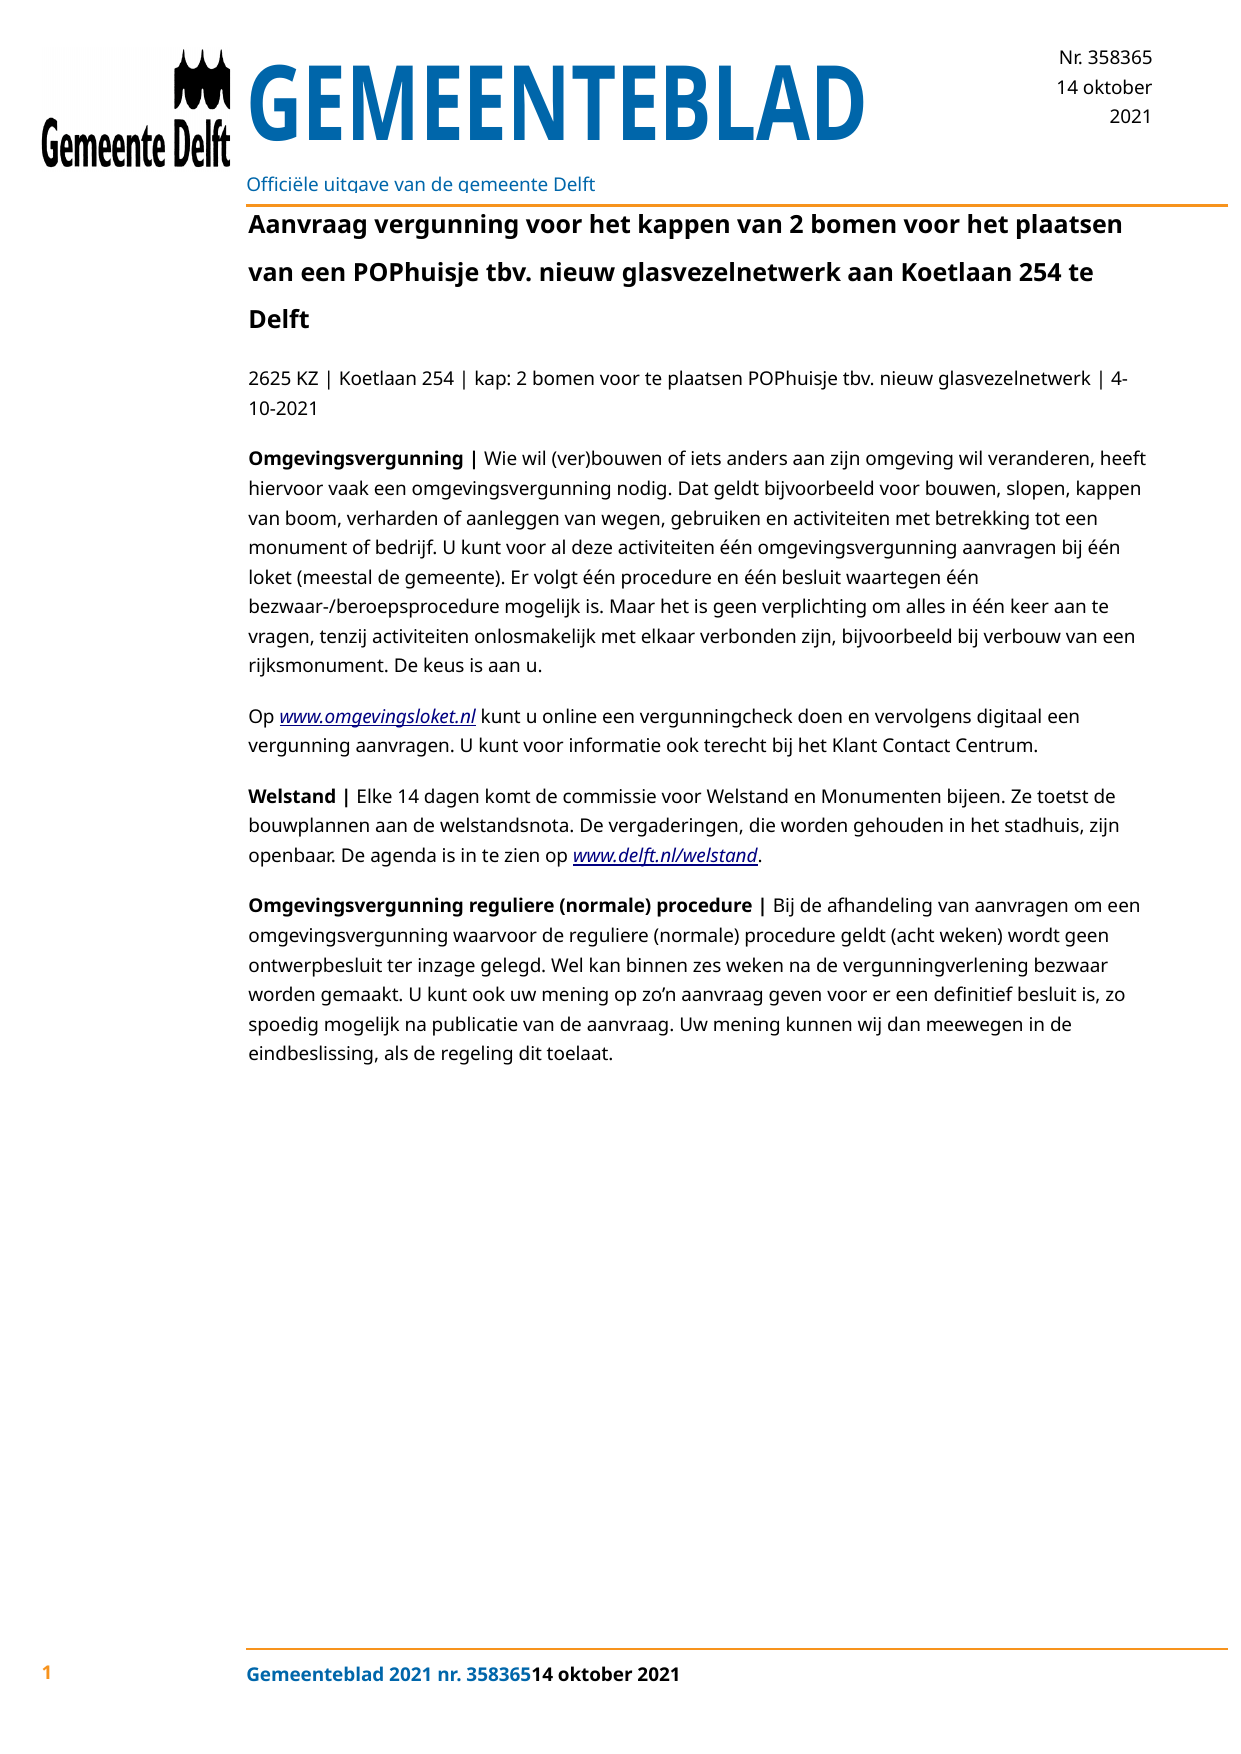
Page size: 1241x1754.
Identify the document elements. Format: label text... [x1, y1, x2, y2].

text Welstand | Elke 14 dagen komt de commissie voor Welstand en Monumenten bijeen. Ze toetst de bouwplannen aan de welstandsnota. De vergaderingen, die worden gehouden in het stadhuis, zijn openbaar. De agenda is in te zien op www.delft.nl/welstand. [248, 783, 1152, 868]
text Op www.omgevingsloket.nl kunt u online een vergunningcheck doen en vervolgens digitaal een vergunning aanvragen. U kunt voor informatie ook terecht bij het Klant Contact Centrum. [248, 703, 1152, 758]
text Aanvraag vergunning voor het kappen van 2 bomen voor het plaatsen van een POPhuisje tbv. nieuw glasvezelnetwerk aan Koetlaan 254 te Delft [248, 207, 1152, 336]
picture [41, 47, 231, 172]
text 2625 KZ | Koetlaan 254 | kap: 2 bomen voor te plaatsen POPhuisje tbv. nieuw glasvezelnetwerk | 4-10-2021 [248, 366, 1152, 421]
text Omgevingsvergunning reguliere (normale) procedure | Bij de afhandeling van aanvragen om een omgevingsvergunning waarvoor de reguliere (normale) procedure geldt (acht weken) wordt geen ontwerpbesluit ter inzage gelegd. Wel kan binnen zes weken na de vergunningverlening bezwaar worden gemaakt. U kunt ook uw mening op zo’n aanvraag geven voor er een definitief besluit is, zo spoedig mogelijk na publicatie van de aanvraag. Uw mening kunnen wij dan meewegen in de eindbeslissing, als de regeling dit toelaat. [248, 893, 1152, 1066]
text Omgevingsvergunning | Wie wil (ver)bouwen of iets anders aan zijn omgeving wil veranderen, heeft hiervoor vaak een omgevingsvergunning nodig. Dat geldt bijvoorbeeld voor bouwen, slopen, kappen van boom, verharden of aanleggen van wegen, gebruiken en activiteiten met betrekking tot een monument of bedrijf. U kunt voor al deze activiteiten één omgevingsvergunning aanvragen bij één loket (meestal de gemeente). Er volgt één procedure en één besluit waartegen één bezwaar-/beroepsprocedure mogelijk is. Maar het is geen verplichting om alles in één keer aan te vragen, tenzij activiteiten onlosmakelijk met elkaar verbonden zijn, bijvoorbeeld bij verbouw van een rijksmonument. De keus is aan u. [248, 446, 1152, 678]
